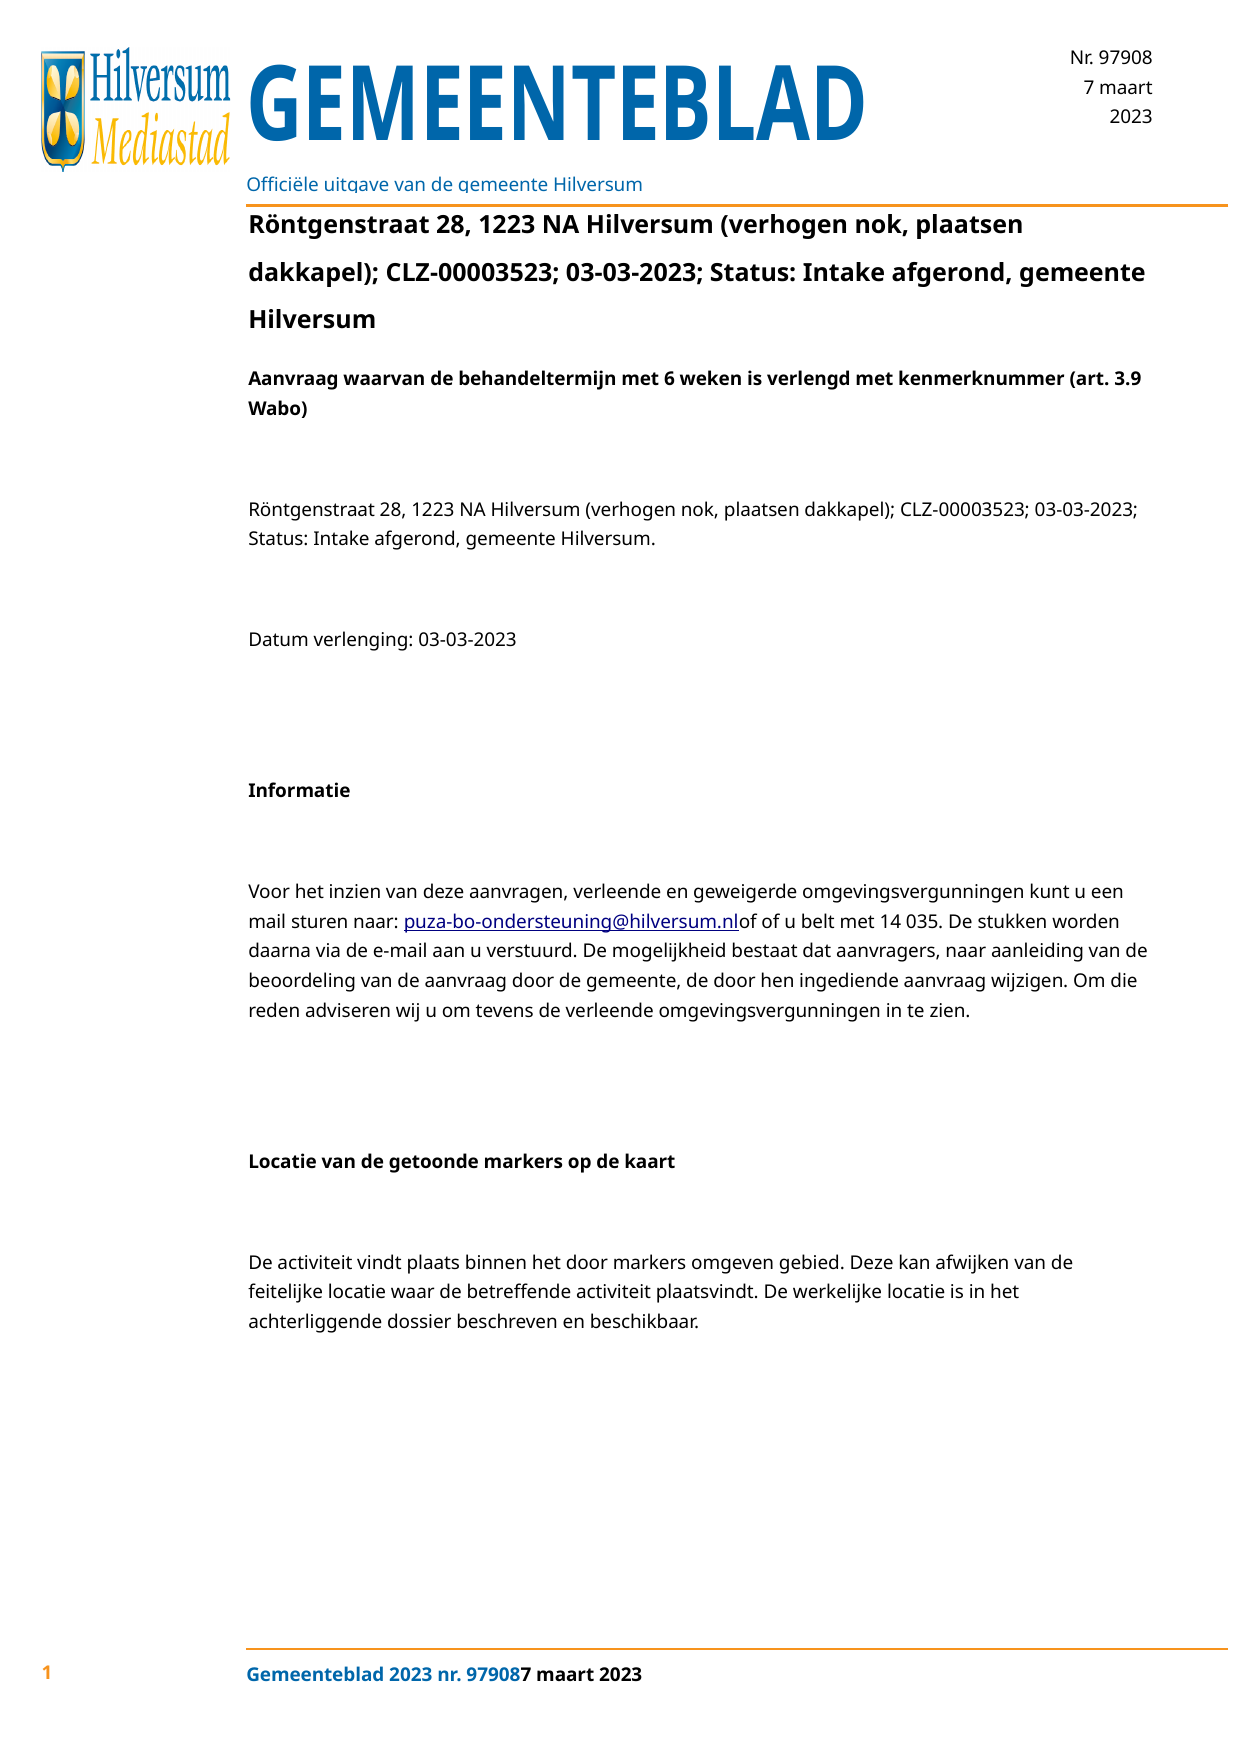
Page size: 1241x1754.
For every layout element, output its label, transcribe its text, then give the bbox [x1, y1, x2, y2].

text Röntgenstraat 28, 1223 NA Hilversum (verhogen nok, plaatsen dakkapel); CLZ-00003523; 03-03-2023; Status: Intake afgerond, gemeente Hilversum [248, 207, 1152, 336]
text Aanvraag waarvan de behandeltermijn met 6 weken is verlengd met kenmerknummer (art. 3.9 Wabo) [248, 366, 1152, 421]
text Röntgenstraat 28, 1223 NA Hilversum (verhogen nok, plaatsen dakkapel); CLZ-00003523; 03-03-2023; Status: Intake afgerond, gemeente Hilversum. [248, 496, 1152, 551]
text Voor het inzien van deze aanvragen, verleende en geweigerde omgevingsvergunningen kunt u een mail sturen naar: puza-bo-ondersteuning@hilversum.nlof of u belt met 14 035. De stukken worden daarna via de e-mail aan u verstuurd. De mogelijkheid bestaat dat aanvragers, naar aanleiding van de beoordeling van de aanvraag door de gemeente, de door hen ingediende aanvraag wijzigen. Om die reden adviseren wij u om tevens de verleende omgevingsvergunningen in te zien. [248, 878, 1152, 1022]
text Locatie van de getoonde markers op de kaart [248, 1148, 1152, 1174]
text Informatie [248, 778, 1152, 803]
text Datum verlenging: 03-03-2023 [248, 626, 1152, 652]
text De activiteit vindt plaats binnen het door markers omgeven gebied. Deze kan afwijken van de feitelijke locatie waar de betreffende activiteit plaatsvindt. De werkelijke locatie is in het achterliggende dossier beschreven en beschikbaar. [248, 1249, 1152, 1334]
picture [41, 47, 231, 172]
